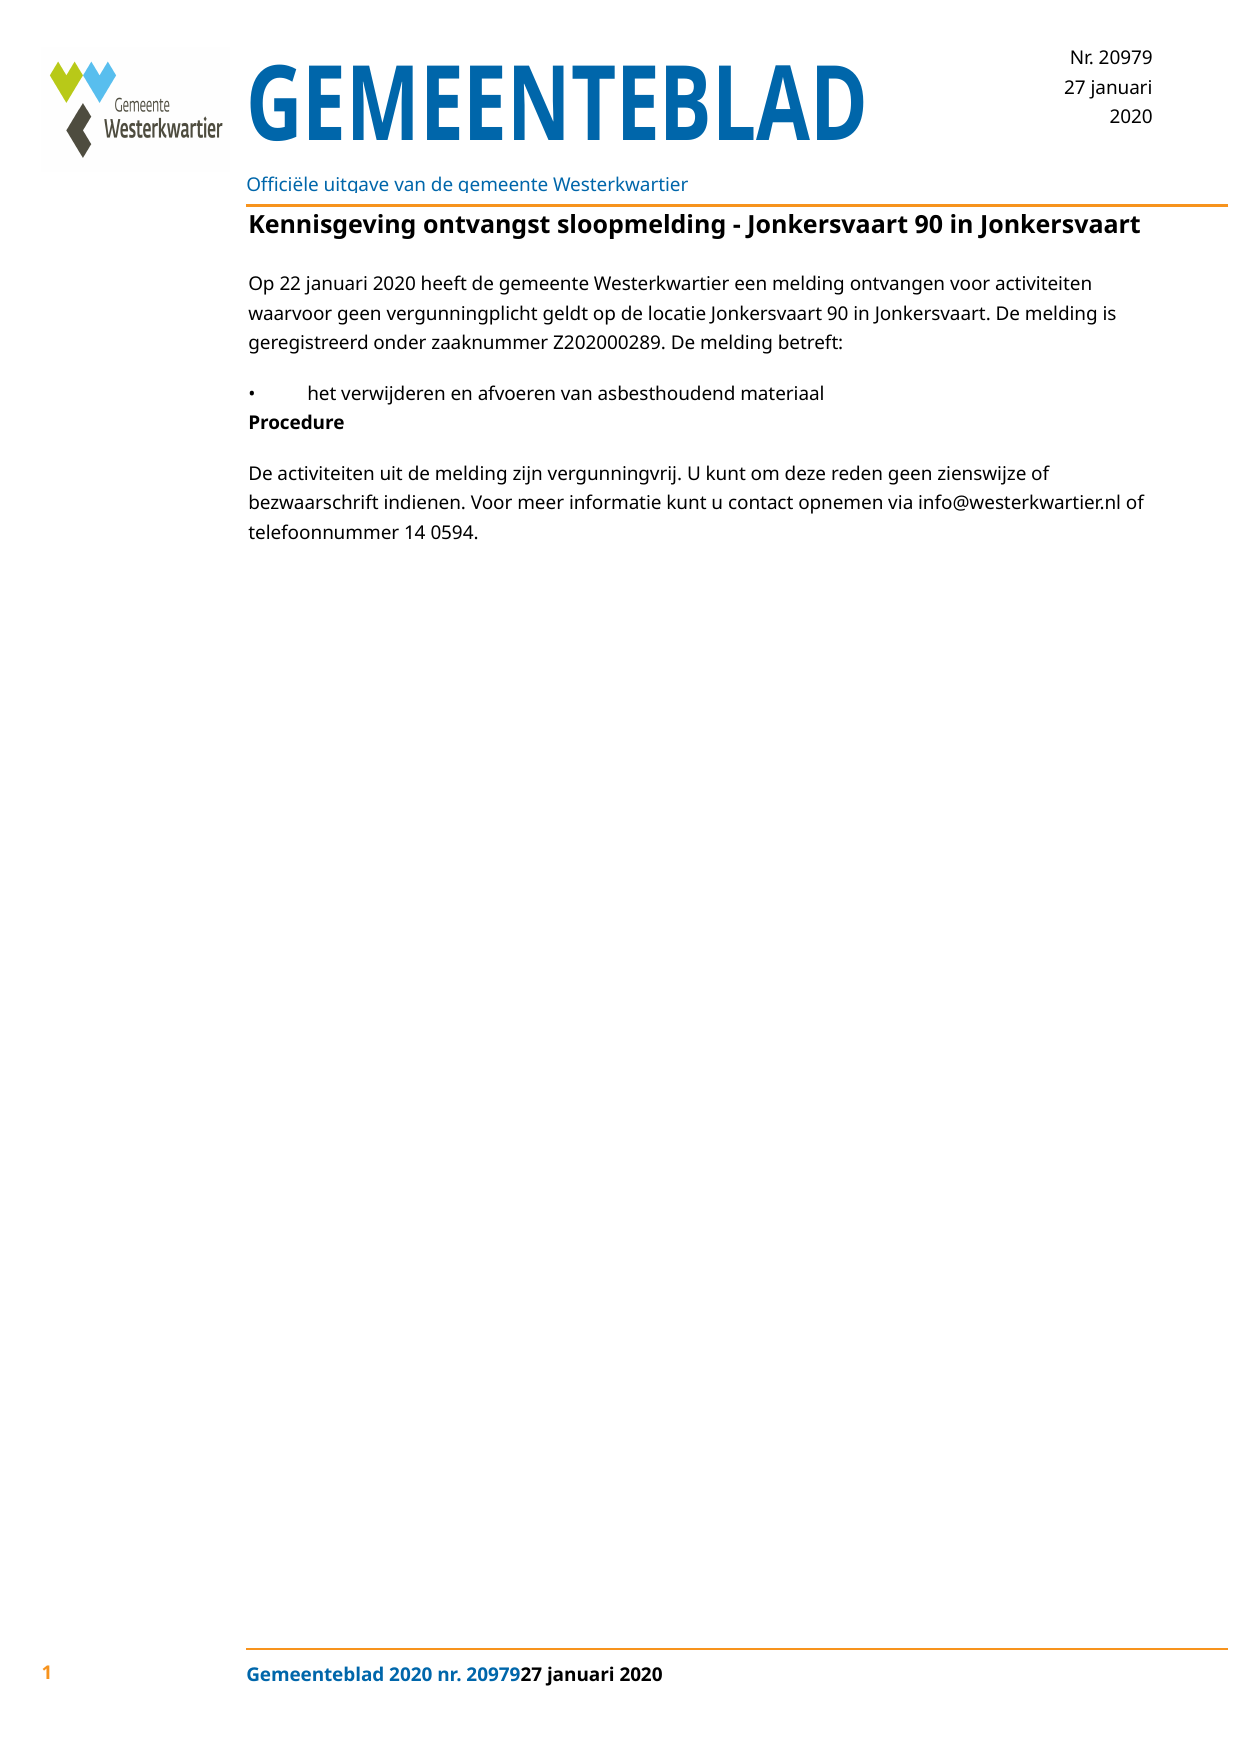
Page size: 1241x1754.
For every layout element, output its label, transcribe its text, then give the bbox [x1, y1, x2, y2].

text Op 22 januari 2020 heeft de gemeente Westerkwartier een melding ontvangen voor activiteiten waarvoor geen vergunningplicht geldt op de locatie Jonkersvaart 90 in Jonkersvaart. De melding is geregistreerd onder zaaknummer Z202000289. De melding betreft: [248, 270, 1152, 355]
list het verwijderen en afvoeren van asbesthoudend materiaal [248, 380, 1152, 406]
text Kennisgeving ontvangst sloopmelding - Jonkersvaart 90 in Jonkersvaart [248, 207, 1152, 241]
text Procedure [248, 409, 1152, 435]
picture [41, 47, 231, 172]
text De activiteiten uit de melding zijn vergunningvrij. U kunt om deze reden geen zienswijze of bezwaarschrift indienen. Voor meer informatie kunt u contact opnemen via info@westerkwartier.nl of telefoonnummer 14 0594. [248, 460, 1152, 545]
